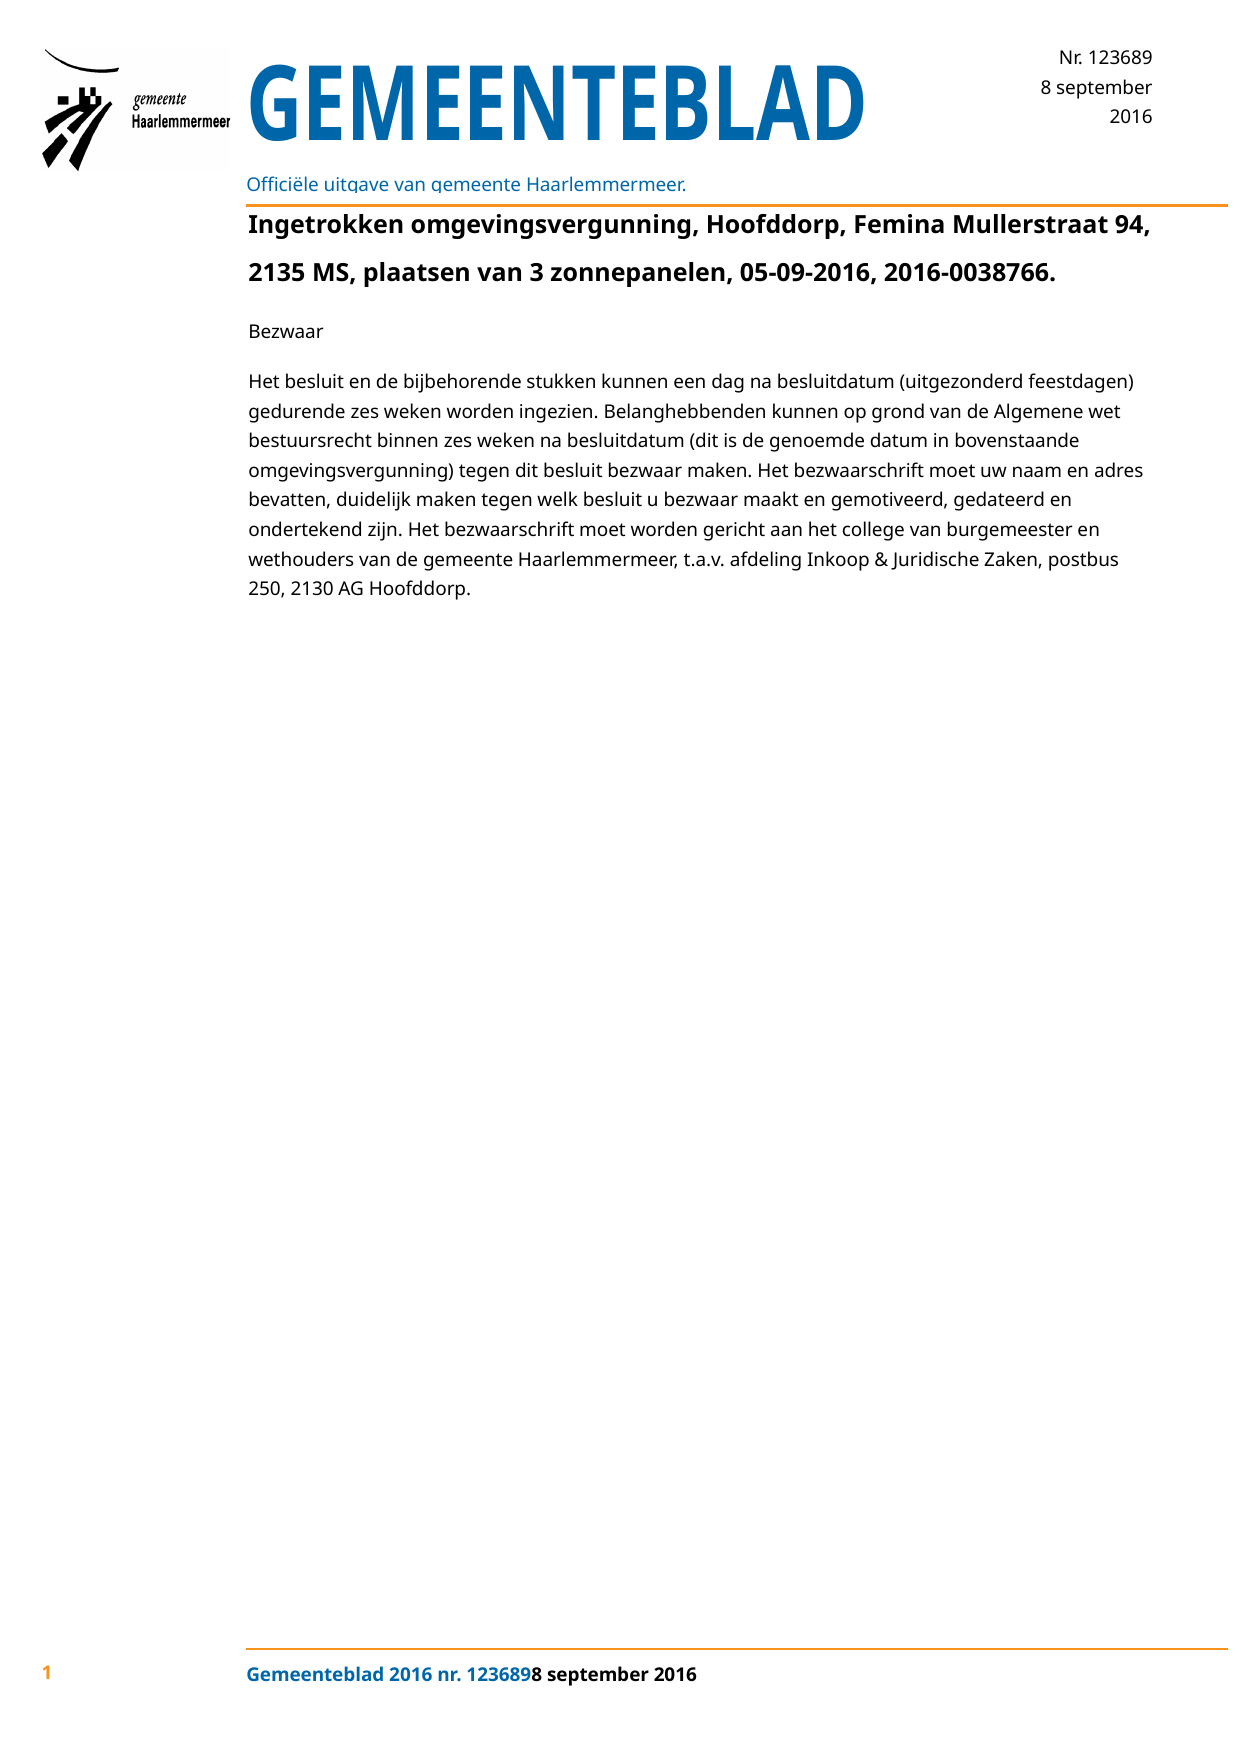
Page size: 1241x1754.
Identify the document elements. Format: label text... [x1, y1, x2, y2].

text Bezwaar [248, 318, 1152, 344]
text Het besluit en de bijbehorende stukken kunnen een dag na besluitdatum (uitgezonderd feestdagen) gedurende zes weken worden ingezien. Belanghebbenden kunnen op grond van de Algemene wet bestuursrecht binnen zes weken na besluitdatum (dit is de genoemde datum in bovenstaande omgevingsvergunning) tegen dit besluit bezwaar maken. Het bezwaarschrift moet uw naam en adres bevatten, duidelijk maken tegen welk besluit u bezwaar maakt en gemotiveerd, gedateerd en ondertekend zijn. Het bezwaarschrift moet worden gericht aan het college van burgemeester en wethouders van de gemeente Haarlemmermeer, t.a.v. afdeling Inkoop & Juridische Zaken, postbus 250, 2130 AG Hoofddorp. [248, 368, 1152, 601]
text Ingetrokken omgevingsvergunning, Hoofddorp, Femina Mullerstraat 94, 2135 MS, plaatsen van 3 zonnepanelen, 05-09-2016, 2016-0038766. [248, 207, 1152, 288]
picture [41, 47, 231, 172]
